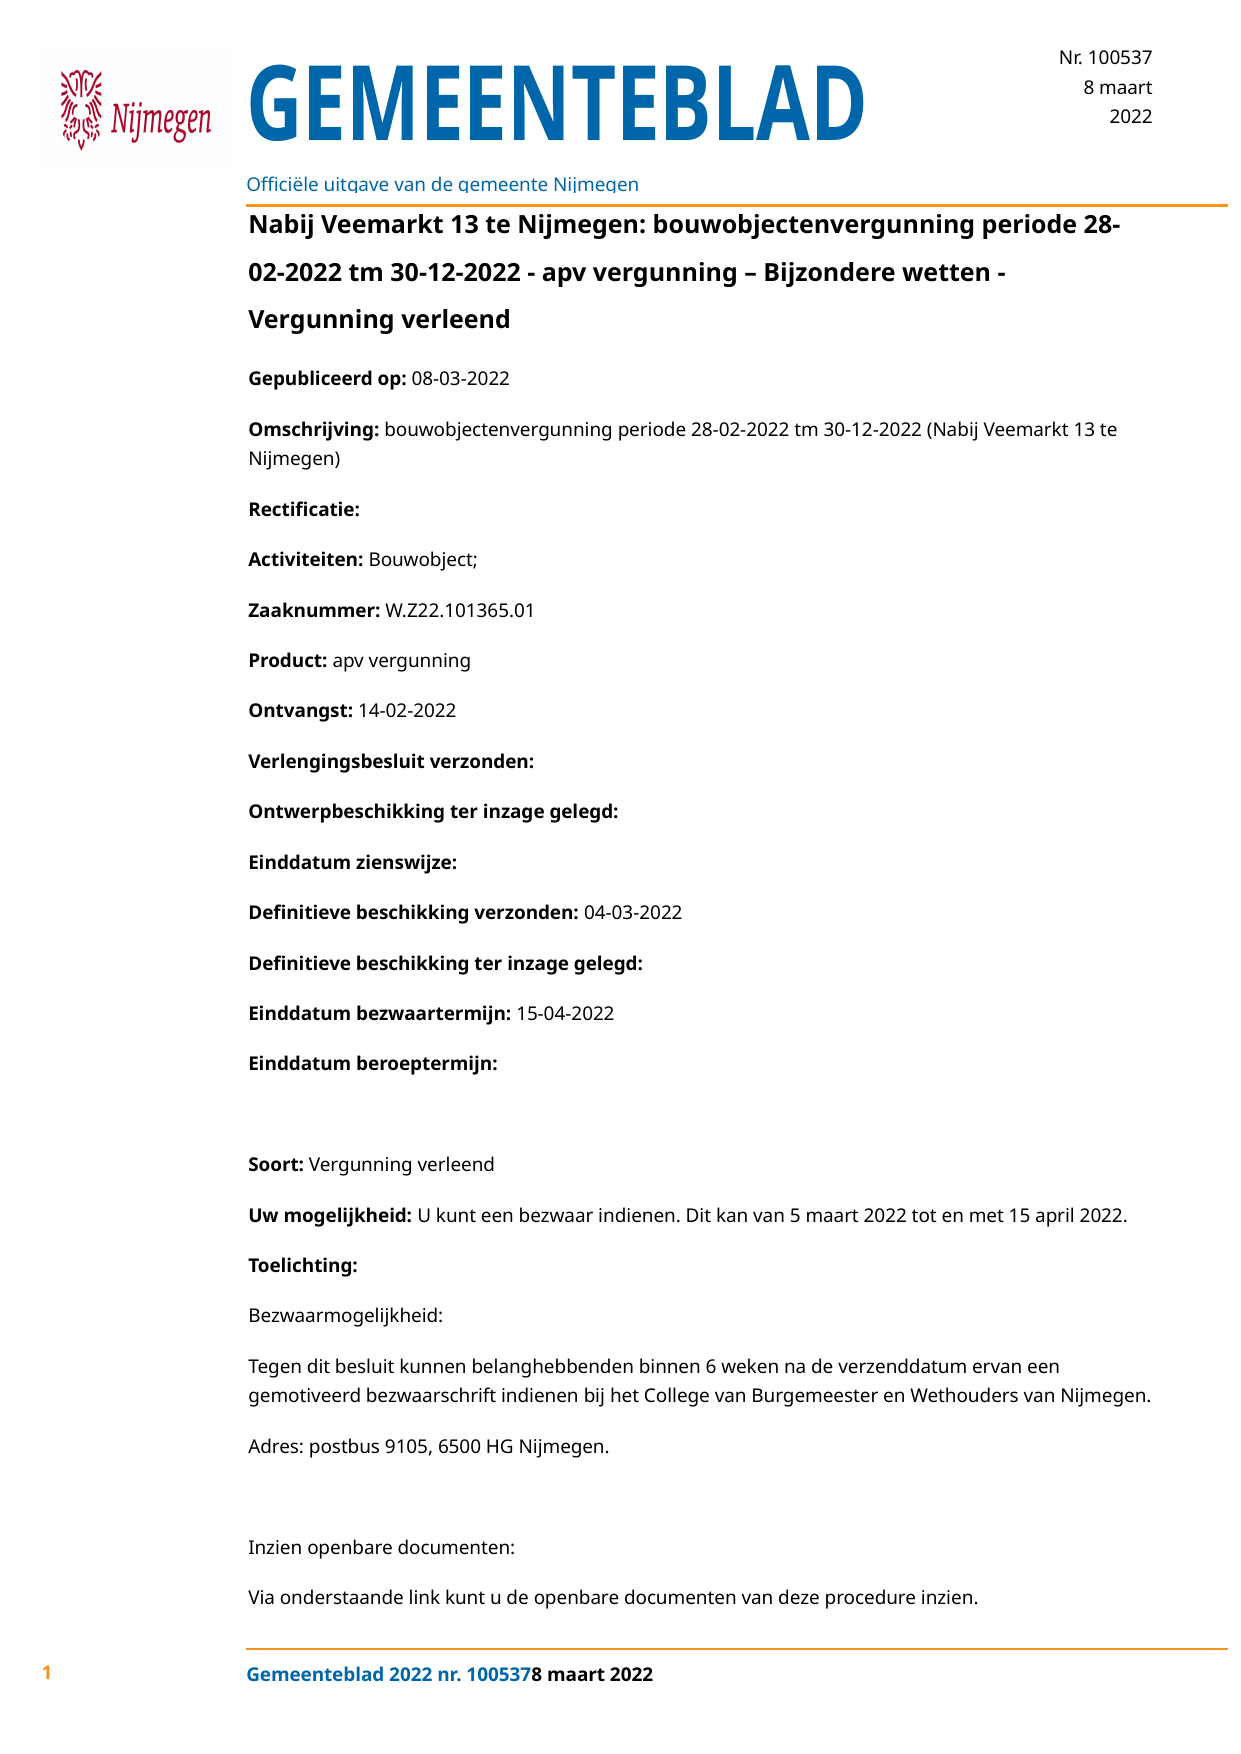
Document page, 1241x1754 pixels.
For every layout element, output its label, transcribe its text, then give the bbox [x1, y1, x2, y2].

text Product: apv vergunning [248, 647, 1152, 673]
text Einddatum bezwaartermijn: 15-04-2022 [248, 1000, 1152, 1026]
text Inzien openbare documenten: [248, 1534, 1152, 1559]
text Zaaknummer: W.Z22.101365.01 [248, 597, 1152, 622]
picture [41, 47, 231, 172]
text Ontvangst: 14-02-2022 [248, 698, 1152, 723]
text Verlengingsbesluit verzonden: [248, 748, 1152, 774]
text Bezwaarmogelijkheid: [248, 1303, 1152, 1328]
text Omschrijving: bouwobjectenvergunning periode 28-02-2022 tm 30-12-2022 (Nabij Veemarkt 13 te Nijmegen) [248, 416, 1152, 471]
text Toelichting: [248, 1252, 1152, 1278]
text Einddatum zienswijze: [248, 849, 1152, 874]
text Nabij Veemarkt 13 te Nijmegen: bouwobjectenvergunning periode 28-02-2022 tm 30-12-2022 - apv vergunning – Bijzondere wetten - Vergunning verleend [248, 207, 1152, 336]
text Ontwerpbeschikking ter inzage gelegd: [248, 798, 1152, 824]
text Gepubliceerd op: 08-03-2022 [248, 366, 1152, 391]
text Adres: postbus 9105, 6500 HG Nijmegen. [248, 1433, 1152, 1459]
text Definitieve beschikking ter inzage gelegd: [248, 950, 1152, 975]
text Einddatum beroeptermijn: [248, 1051, 1152, 1076]
text Uw mogelijkheid: U kunt een bezwaar indienen. Dit kan van 5 maart 2022 tot en met 15 april 2022. [248, 1202, 1152, 1227]
text Rectificatie: [248, 496, 1152, 522]
text Tegen dit besluit kunnen belanghebbenden binnen 6 weken na de verzenddatum ervan een gemotiveerd bezwaarschrift indienen bij het College van Burgemeester en Wethouders van Nijmegen. [248, 1353, 1152, 1408]
text Soort: Vergunning verleend [248, 1151, 1152, 1177]
text Definitieve beschikking verzonden: 04-03-2022 [248, 899, 1152, 925]
text Via onderstaande link kunt u de openbare documenten van deze procedure inzien. [248, 1584, 1152, 1610]
text Activiteiten: Bouwobject; [248, 546, 1152, 572]
